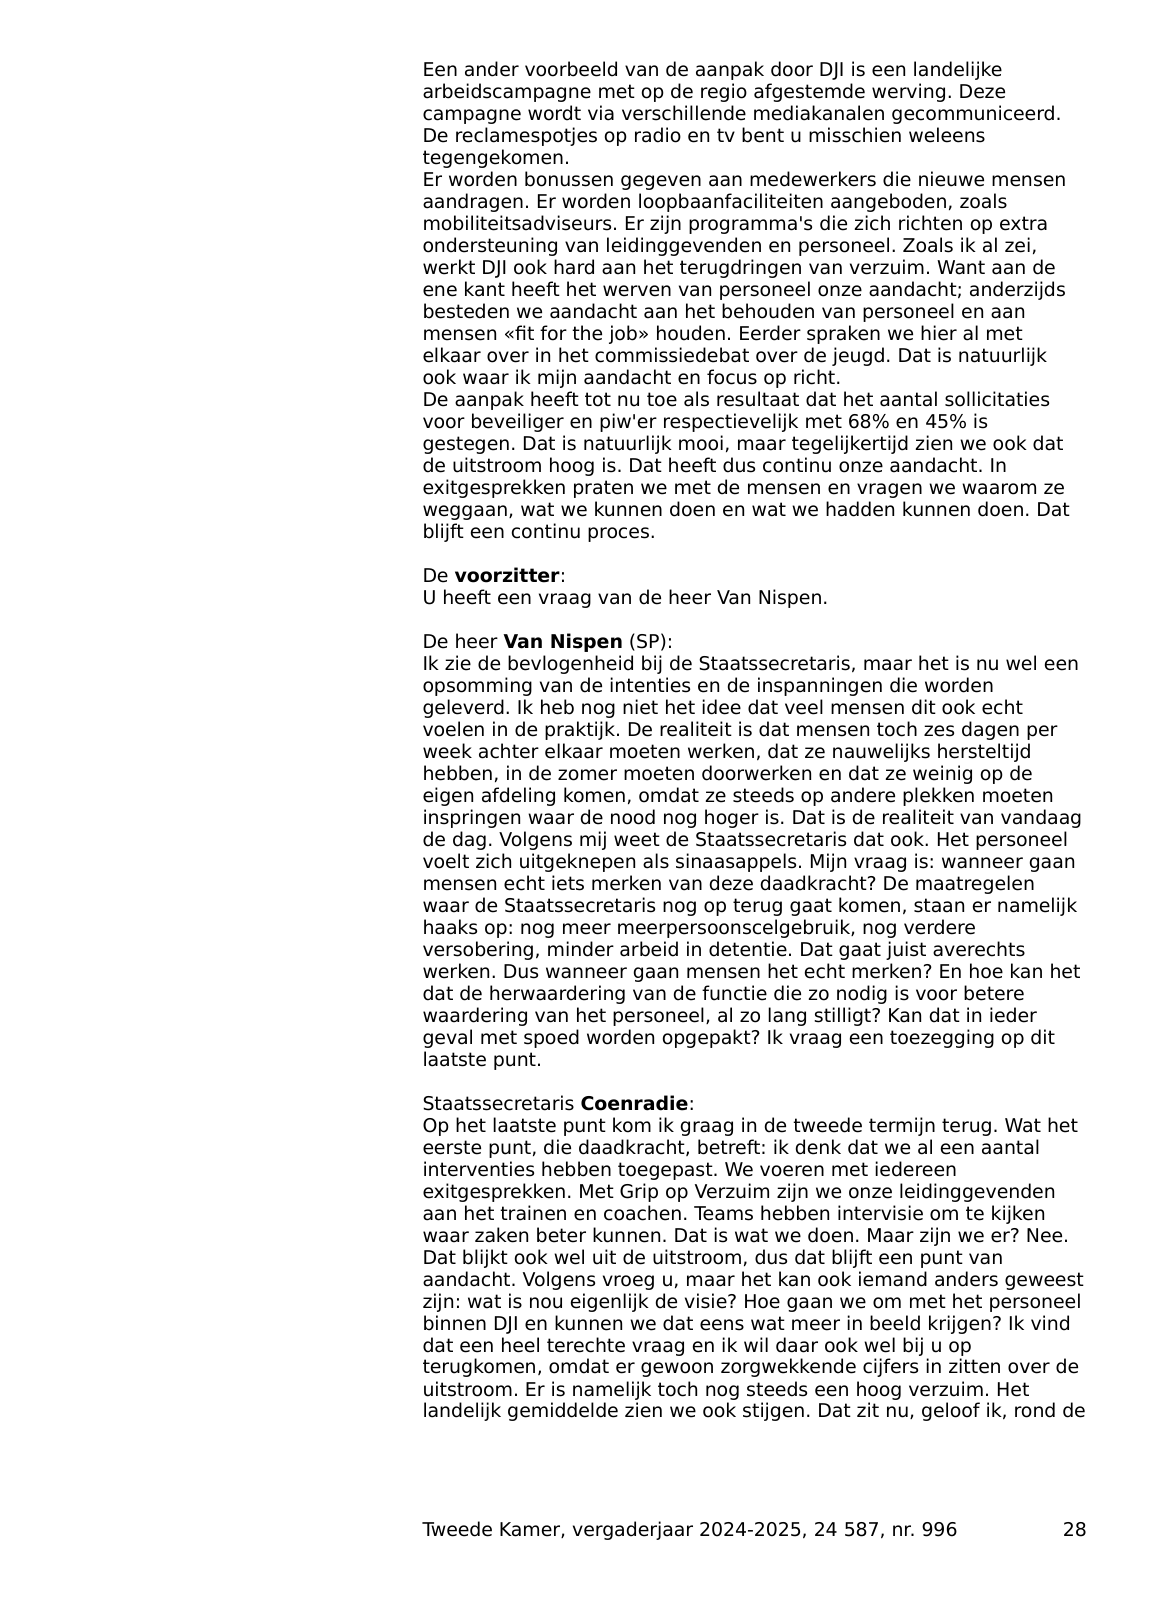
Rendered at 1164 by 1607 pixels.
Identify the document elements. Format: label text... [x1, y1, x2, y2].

text Er worden bonussen gegeven aan medewerkers die nieuwe mensen aandragen. Er worden loopbaanfaciliteiten aangeboden, zoals mobiliteitsadviseurs. Er zijn programma's die zich richten op extra ondersteuning van leidinggevenden en personeel. Zoals ik al zei, werkt DJI ook hard aan het terugdringen van verzuim. Want aan de ene kant heeft het werven van personeel onze aandacht; anderzijds besteden we aandacht aan het behouden van personeel en aan mensen «fit for the job» houden. Eerder spraken we hier al met elkaar over in het commissiedebat over de jeugd. Dat is natuurlijk ook waar ik mijn aandacht en focus op richt. [422, 169, 1087, 389]
text De voorzitter: [422, 565, 1087, 587]
text Staatssecretaris Coenradie: [422, 1093, 1087, 1115]
text Ik zie de bevlogenheid bij de Staatssecretaris, maar het is nu wel een opsomming van de intenties en de inspanningen die worden geleverd. Ik heb nog niet het idee dat veel mensen dit ook echt voelen in de praktijk. De realiteit is dat mensen toch zes dagen per week achter elkaar moeten werken, dat ze nauwelijks hersteltijd hebben, in de zomer moeten doorwerken en dat ze weinig op de eigen afdeling komen, omdat ze steeds op andere plekken moeten inspringen waar de nood nog hoger is. Dat is de realiteit van vandaag de dag. Volgens mij weet de Staatssecretaris dat ook. Het personeel voelt zich uitgeknepen als sinaasappels. Mijn vraag is: wanneer gaan mensen echt iets merken van deze daadkracht? De maatregelen waar de Staatssecretaris nog op terug gaat komen, staan er namelijk haaks op: nog meer meerpersoonscelgebruik, nog verdere versobering, minder arbeid in detentie. Dat gaat juist averechts werken. Dus wanneer gaan mensen het echt merken? En hoe kan het dat de herwaardering van de functie die zo nodig is voor betere waardering van het personeel, al zo lang stilligt? Kan dat in ieder geval met spoed worden opgepakt? Ik vraag een toezegging op dit laatste punt. [422, 653, 1087, 1071]
text Een ander voorbeeld van de aanpak door DJI is een landelijke arbeidscampagne met op de regio afgestemde werving. Deze campagne wordt via verschillende mediakanalen gecommuniceerd. De reclamespotjes op radio en tv bent u misschien weleens tegengekomen. [422, 59, 1087, 169]
text De aanpak heeft tot nu toe als resultaat dat het aantal sollicitaties voor beveiliger en piw'er respectievelijk met 68% en 45% is gestegen. Dat is natuurlijk mooi, maar tegelijkertijd zien we ook dat de uitstroom hoog is. Dat heeft dus continu onze aandacht. In exitgesprekken praten we met de mensen en vragen we waarom ze weggaan, wat we kunnen doen en wat we hadden kunnen doen. Dat blijft een continu proces. [422, 389, 1087, 543]
text U heeft een vraag van de heer Van Nispen. [422, 587, 1087, 609]
text Op het laatste punt kom ik graag in de tweede termijn terug. Wat het eerste punt, die daadkracht, betreft: ik denk dat we al een aantal interventies hebben toegepast. We voeren met iedereen exitgesprekken. Met Grip op Verzuim zijn we onze leidinggevenden aan het trainen en coachen. Teams hebben intervisie om te kijken waar zaken beter kunnen. Dat is wat we doen. Maar zijn we er? Nee. Dat blijkt ook wel uit de uitstroom, dus dat blijft een punt van aandacht. Volgens vroeg u, maar het kan ook iemand anders geweest zijn: wat is nou eigenlijk de visie? Hoe gaan we om met het personeel binnen DJI en kunnen we dat eens wat meer in beeld krijgen? Ik vind dat een heel terechte vraag en ik wil daar ook wel bij u op terugkomen, omdat er gewoon zorgwekkende cijfers in zitten over de uitstroom. Er is namelijk toch nog steeds een hoog verzuim. Het landelijk gemiddelde zien we ook stijgen. Dat zit nu, geloof ik, rond de [422, 1115, 1087, 1422]
text De heer Van Nispen (SP): [422, 631, 1087, 653]
